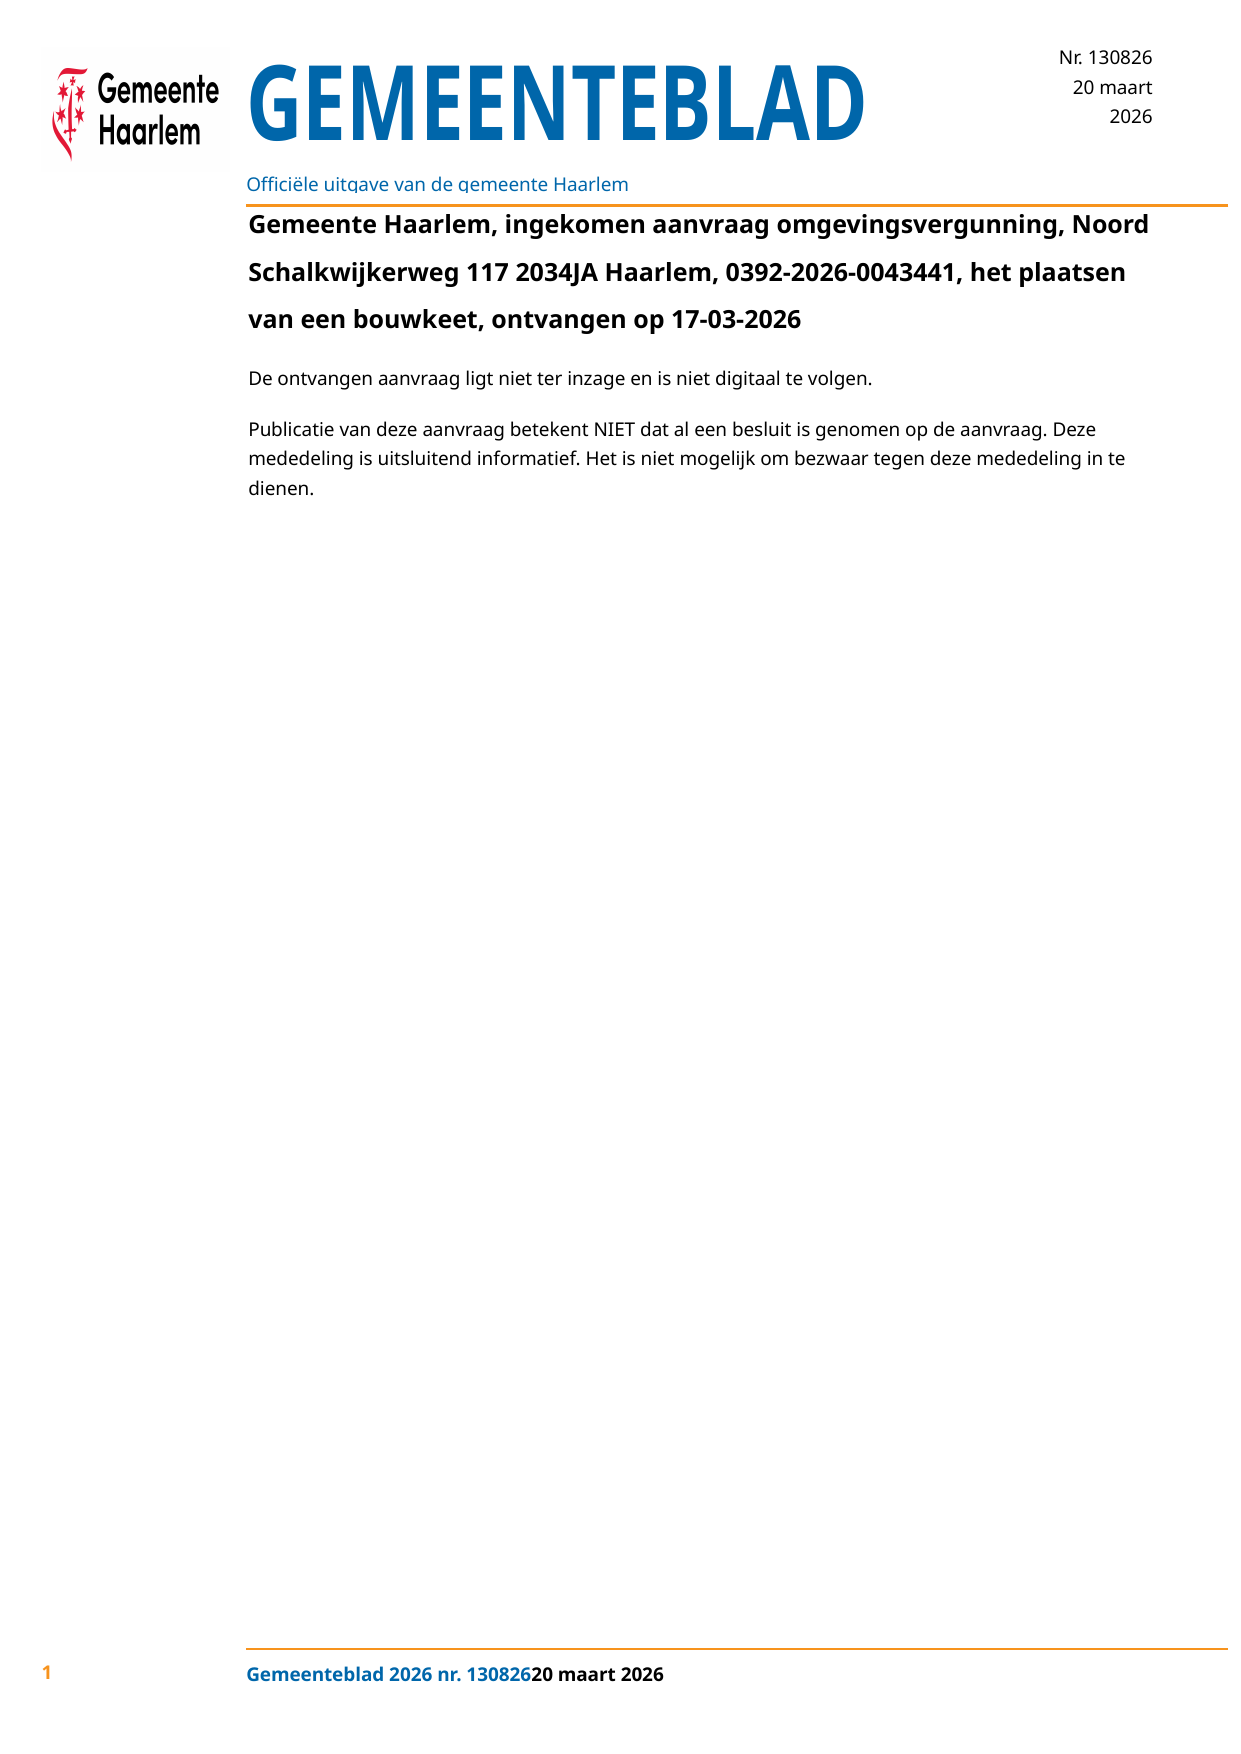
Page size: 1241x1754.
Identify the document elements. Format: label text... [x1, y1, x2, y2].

picture [41, 47, 231, 172]
text Publicatie van deze aanvraag betekent NIET dat al een besluit is genomen op de aanvraag. Deze mededeling is uitsluitend informatief. Het is niet mogelijk om bezwaar tegen deze mededeling in te dienen. [248, 416, 1152, 501]
text De ontvangen aanvraag ligt niet ter inzage en is niet digitaal te volgen. [248, 366, 1152, 391]
text Gemeente Haarlem, ingekomen aanvraag omgevingsvergunning, Noord Schalkwijkerweg 117 2034JA Haarlem, 0392-2026-0043441, het plaatsen van een bouwkeet, ontvangen op 17-03-2026 [248, 207, 1152, 336]
